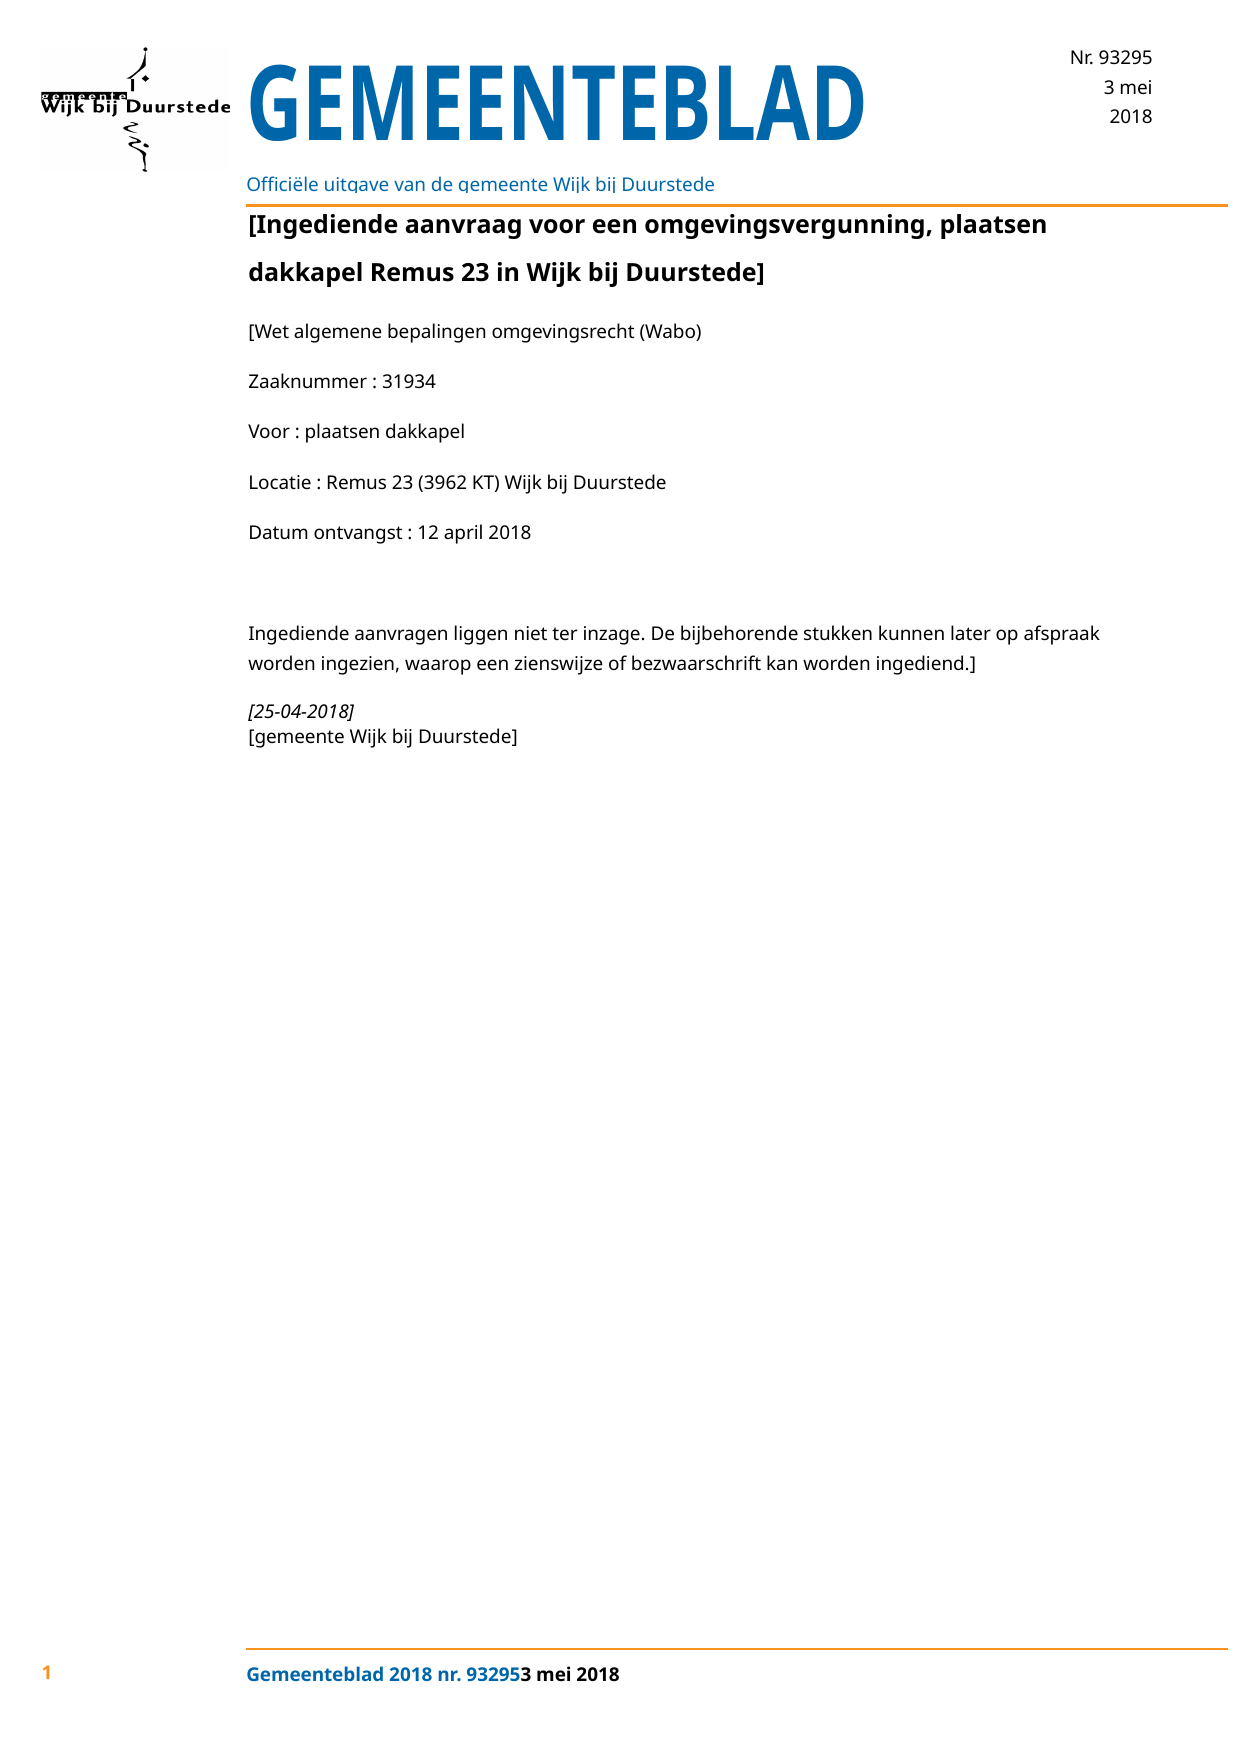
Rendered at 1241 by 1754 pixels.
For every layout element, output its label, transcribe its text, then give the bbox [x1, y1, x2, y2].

text Zaaknummer : 31934 [248, 368, 1152, 394]
text [gemeente Wijk bij Duurstede] [248, 723, 1152, 749]
text [25-04-2018] [248, 698, 1152, 723]
picture [41, 47, 231, 172]
text Datum ontvangst : 12 april 2018 [248, 519, 1152, 545]
text [Wet algemene bepalingen omgevingsrecht (Wabo) [248, 318, 1152, 344]
text Locatie : Remus 23 (3962 KT) Wijk bij Duurstede [248, 469, 1152, 495]
text Voor : plaatsen dakkapel [248, 419, 1152, 444]
text Ingediende aanvragen liggen niet ter inzage. De bijbehorende stukken kunnen later op afspraak worden ingezien, waarop een zienswijze of bezwaarschrift kan worden ingediend.] [248, 620, 1152, 676]
text [Ingediende aanvraag voor een omgevingsvergunning, plaatsen dakkapel Remus 23 in Wijk bij Duurstede] [248, 207, 1152, 288]
